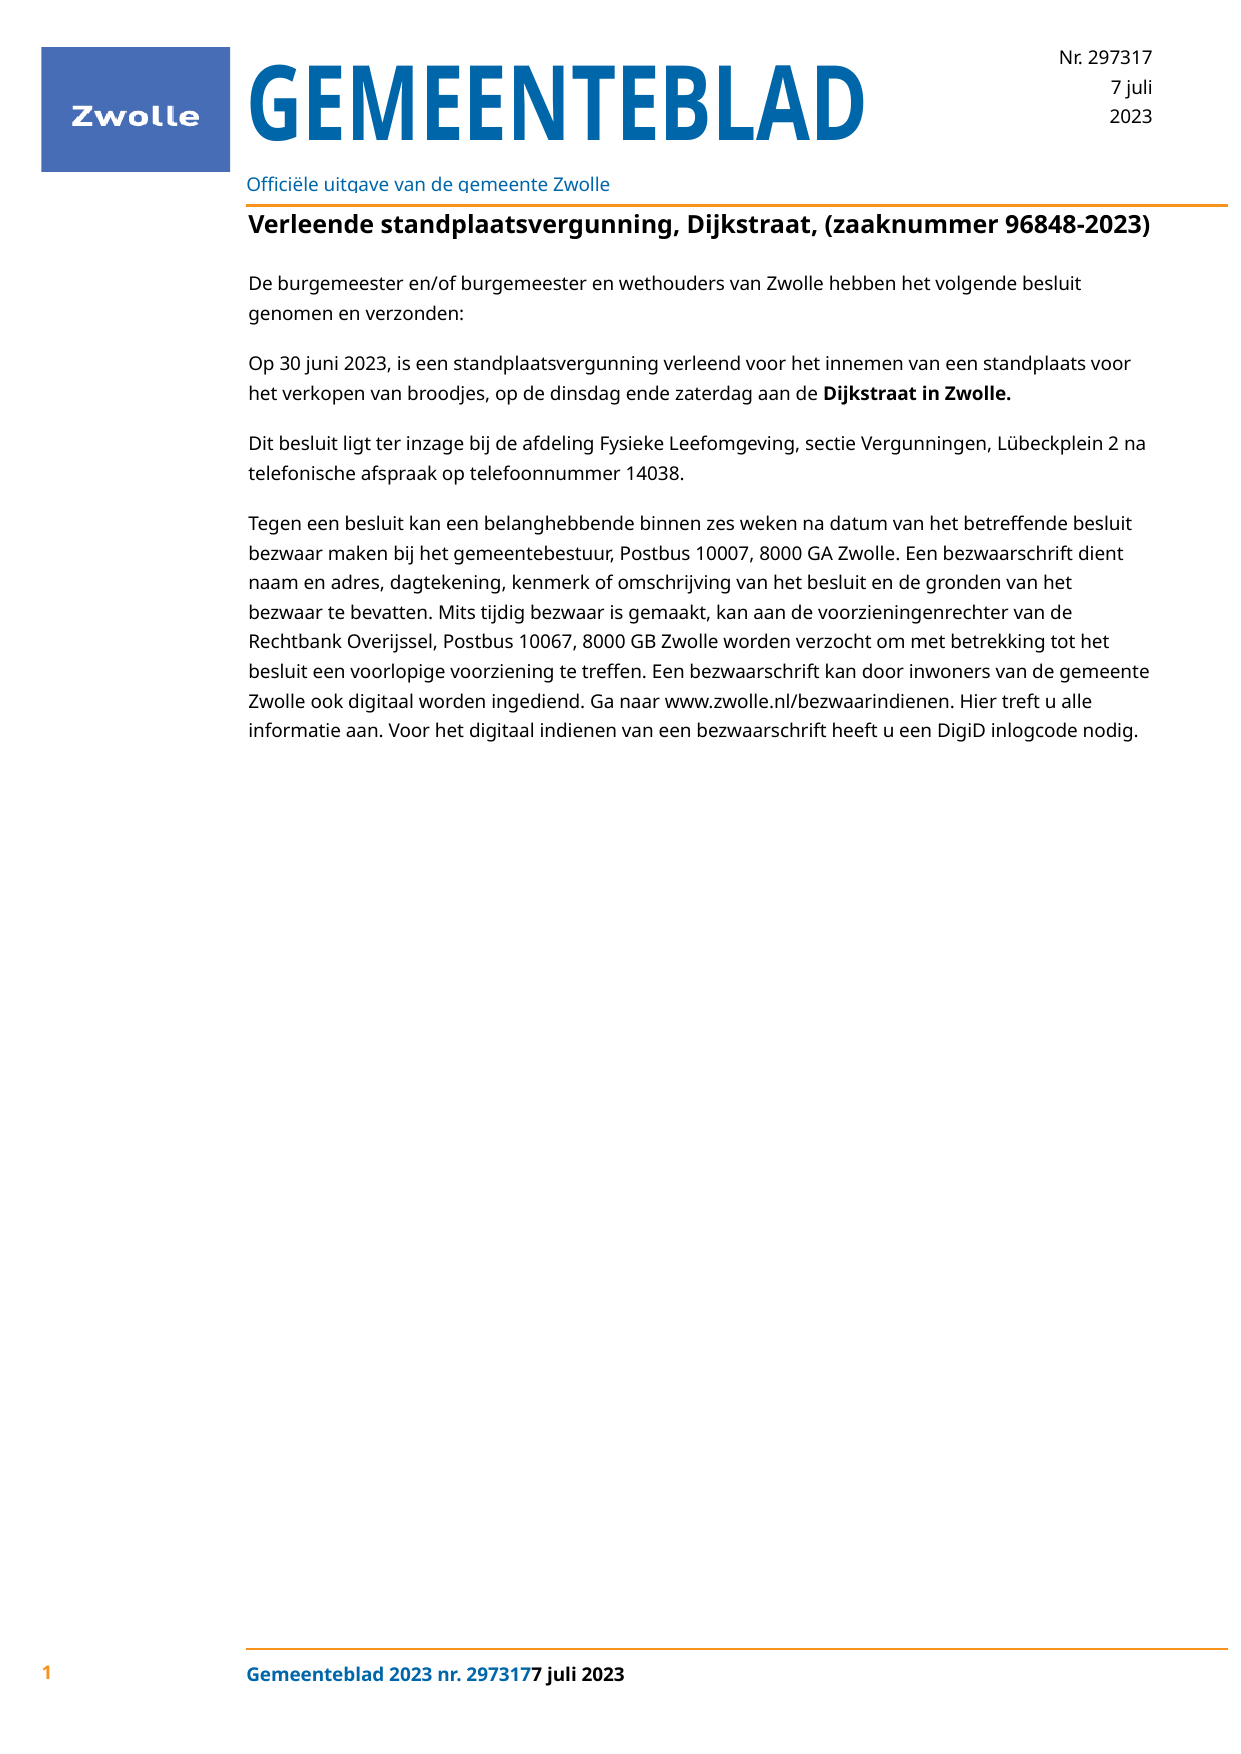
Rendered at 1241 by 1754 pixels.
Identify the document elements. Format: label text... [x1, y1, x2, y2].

text Verleende standplaatsvergunning, Dijkstraat, (zaaknummer 96848-2023) [248, 207, 1152, 241]
picture [41, 47, 231, 172]
text Dit besluit ligt ter inzage bij de afdeling Fysieke Leefomgeving, sectie Vergunningen, Lübeckplein 2 na telefonische afspraak op telefoonnummer 14038. [248, 430, 1152, 486]
text De burgemeester en/of burgemeester en wethouders van Zwolle hebben het volgende besluit genomen en verzonden: [248, 270, 1152, 326]
text Op 30 juni 2023, is een standplaatsvergunning verleend voor het innemen van een standplaats voor het verkopen van broodjes, op de dinsdag ende zaterdag aan de Dijkstraat in Zwolle. [248, 350, 1152, 406]
text Tegen een besluit kan een belanghebbende binnen zes weken na datum van het betreffende besluit bezwaar maken bij het gemeentebestuur, Postbus 10007, 8000 GA Zwolle. Een bezwaarschrift dient naam en adres, dagtekening, kenmerk of omschrijving van het besluit en de gronden van het bezwaar te bevatten. Mits tijdig bezwaar is gemaakt, kan aan de voorzieningenrechter van de Rechtbank Overijssel, Postbus 10067, 8000 GB Zwolle worden verzocht om met betrekking tot het besluit een voorlopige voorziening te treffen. Een bezwaarschrift kan door inwoners van de gemeente Zwolle ook digitaal worden ingediend. Ga naar www.zwolle.nl/bezwaarindienen. Hier treft u alle informatie aan. Voor het digitaal indienen van een bezwaarschrift heeft u een DigiD inlogcode nodig. [248, 510, 1152, 743]
